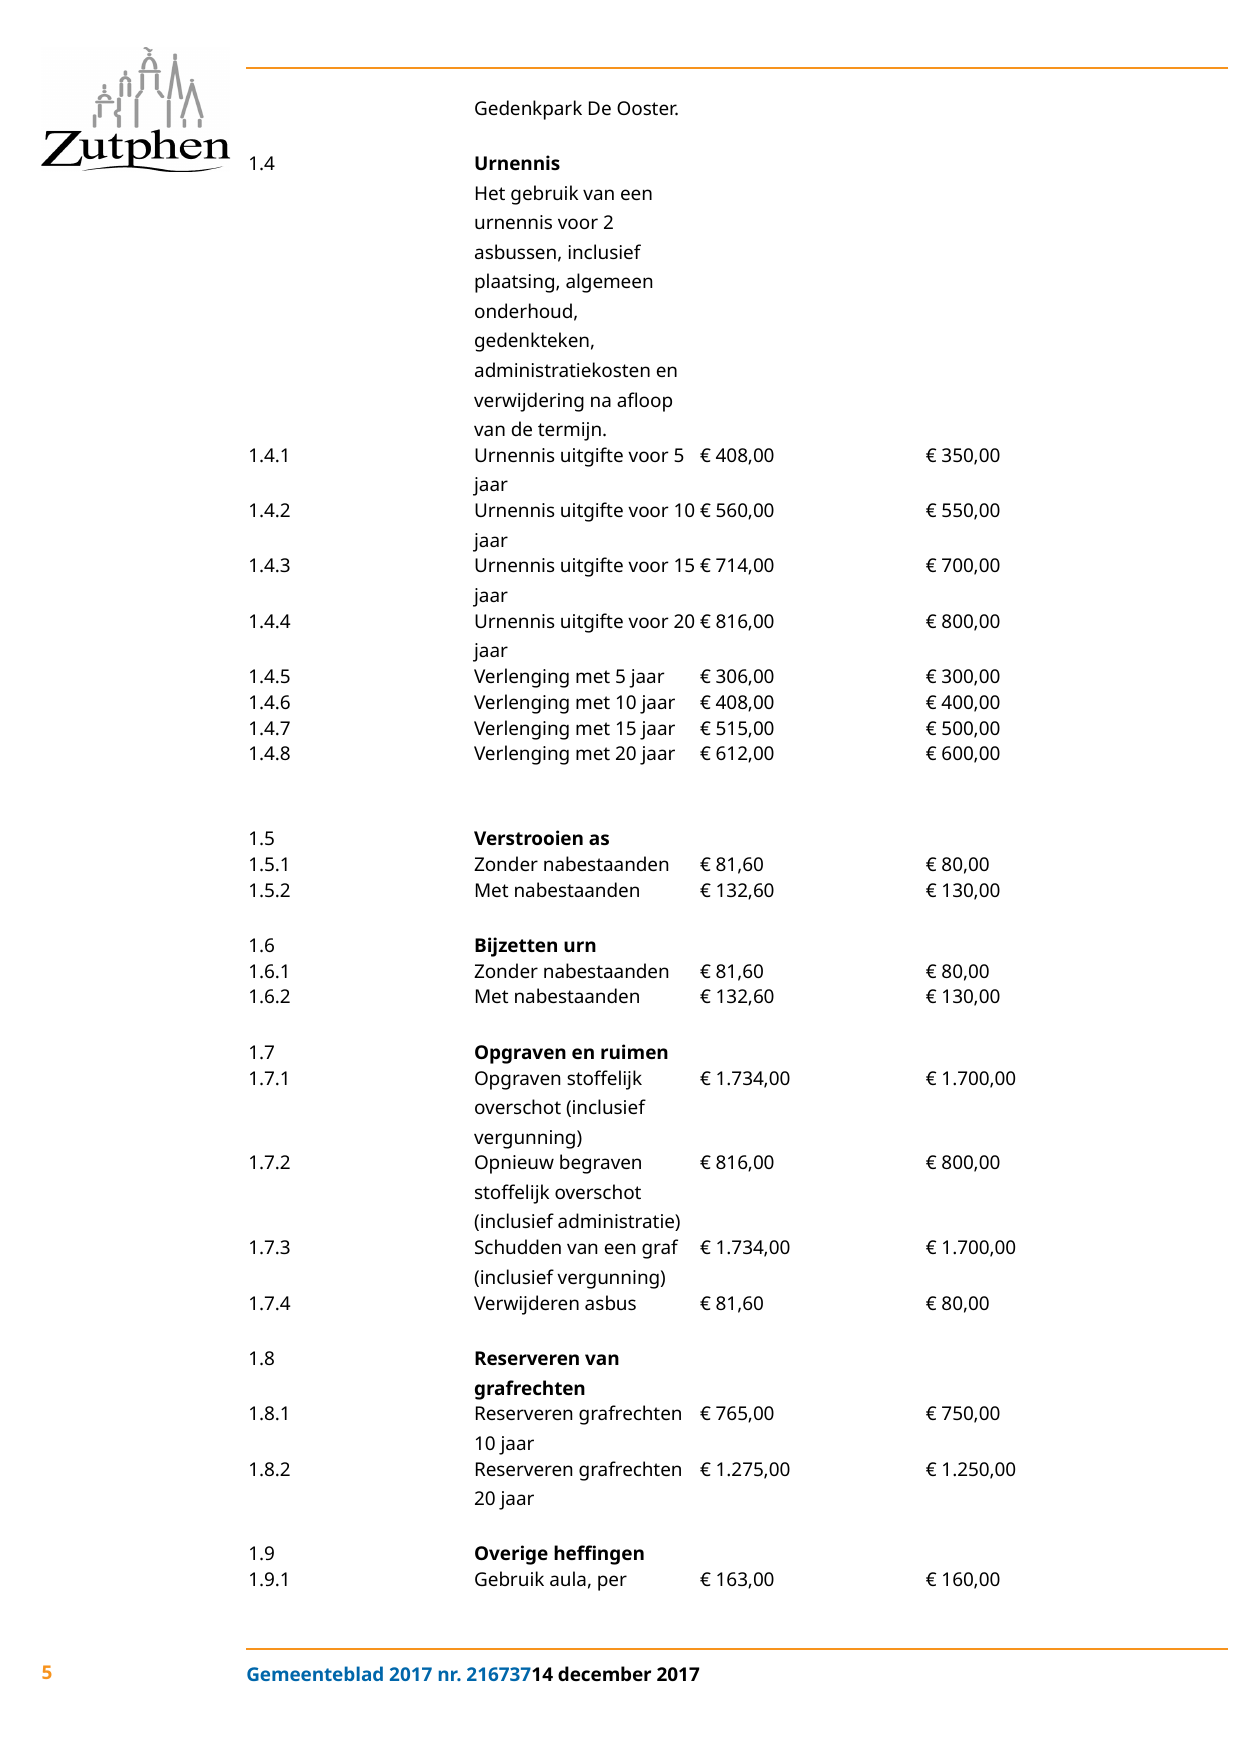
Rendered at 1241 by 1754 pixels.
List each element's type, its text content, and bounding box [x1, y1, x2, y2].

table_cell Reserveren grafrechten 10 jaar [474, 1400, 700, 1456]
table_cell € 130,00 [926, 877, 1152, 903]
table_cell 1.4.4 [248, 608, 474, 663]
table_cell Met nabestaanden [474, 984, 700, 1009]
table_cell [926, 1511, 1152, 1566]
table_cell € 1.250,00 [926, 1456, 1152, 1511]
table_cell € 550,00 [926, 498, 1152, 553]
table_cell [700, 796, 926, 851]
table_cell 1.5.1 [248, 851, 474, 877]
table_cell 1.8.2 [248, 1456, 474, 1511]
table_cell Urnennis uitgifte voor 15 jaar [474, 553, 700, 608]
table_cell € 1.734,00 [700, 1065, 926, 1149]
table_cell [926, 121, 1152, 442]
table_cell Opgraven stoffelijk overschot (inclusief vergunning) [474, 1065, 700, 1149]
table_cell Gedenkpark De Ooster. [474, 95, 700, 121]
table_cell € 408,00 [700, 689, 926, 715]
table_cell € 81,60 [700, 851, 926, 877]
table_cell € 816,00 [700, 608, 926, 663]
table_cell Schudden van een graf (inclusief vergunning) [474, 1235, 700, 1290]
table_cell € 80,00 [926, 1290, 1152, 1316]
table_cell Gebruik aula, per [474, 1566, 700, 1592]
table_cell € 1.734,00 [700, 1235, 926, 1290]
table_cell € 1.700,00 [926, 1235, 1152, 1290]
table_cell 1.4.6 [248, 689, 474, 715]
table_cell € 765,00 [700, 1400, 926, 1456]
table_cell Met nabestaanden [474, 877, 700, 903]
table_cell [700, 121, 926, 442]
table_cell Verwijderen asbus [474, 1290, 700, 1316]
table_cell € 714,00 [700, 553, 926, 608]
table_cell € 700,00 [926, 553, 1152, 608]
table_cell Opnieuw begraven stoffelijk overschot (inclusief administratie) [474, 1150, 700, 1234]
table_cell [700, 1316, 926, 1400]
table_cell Verstrooien as [474, 796, 700, 851]
table_cell € 306,00 [700, 663, 926, 689]
table_cell 1.4.8 [248, 741, 474, 796]
table_cell € 81,60 [700, 958, 926, 984]
table_cell 1.4 [248, 121, 474, 442]
table_cell 1.4.1 [248, 442, 474, 497]
table_cell € 132,60 [700, 877, 926, 903]
table_cell Verlenging met 5 jaar [474, 663, 700, 689]
table_cell 1.5.2 [248, 877, 474, 903]
table_cell 1.7.4 [248, 1290, 474, 1316]
table_cell [700, 1511, 926, 1566]
table_cell € 160,00 [926, 1566, 1152, 1592]
table_cell 1.9 [248, 1511, 474, 1566]
table_cell € 132,60 [700, 984, 926, 1009]
table_cell € 515,00 [700, 715, 926, 741]
table_cell € 800,00 [926, 608, 1152, 663]
table_cell € 408,00 [700, 442, 926, 497]
table_cell 1.4.3 [248, 553, 474, 608]
table_cell Reserveren van grafrechten [474, 1316, 700, 1400]
table_cell € 500,00 [926, 715, 1152, 741]
table_cell Verlenging met 20 jaar [474, 741, 700, 796]
table_cell € 1.700,00 [926, 1065, 1152, 1149]
table_cell € 612,00 [700, 741, 926, 796]
table_cell [700, 1009, 926, 1065]
table_cell Overige heffingen [474, 1511, 700, 1566]
table_cell Zonder nabestaanden [474, 851, 700, 877]
picture [41, 47, 231, 172]
table_cell 1.7.1 [248, 1065, 474, 1149]
table_cell € 81,60 [700, 1290, 926, 1316]
table_cell € 163,00 [700, 1566, 926, 1592]
table_cell Urnennis uitgifte voor 20 jaar [474, 608, 700, 663]
table_cell € 300,00 [926, 663, 1152, 689]
table_cell [700, 903, 926, 958]
table_cell € 80,00 [926, 958, 1152, 984]
table_cell 1.8 [248, 1316, 474, 1400]
table_cell Bijzetten urn [474, 903, 700, 958]
table_cell € 560,00 [700, 498, 926, 553]
table_cell Opgraven en ruimen [474, 1009, 700, 1065]
table_cell Reserveren grafrechten 20 jaar [474, 1456, 700, 1511]
table_cell € 816,00 [700, 1150, 926, 1234]
table_cell Urnennis uitgifte voor 10 jaar [474, 498, 700, 553]
table_cell € 80,00 [926, 851, 1152, 877]
table_cell [926, 1316, 1152, 1400]
table_cell [700, 95, 926, 121]
table_cell 1.5 [248, 796, 474, 851]
table_cell 1.6.1 [248, 958, 474, 984]
table_cell € 130,00 [926, 984, 1152, 1009]
table_cell 1.4.5 [248, 663, 474, 689]
table_cell € 750,00 [926, 1400, 1152, 1456]
table_cell [248, 95, 474, 121]
table_cell Urnennis uitgifte voor 5 jaar [474, 442, 700, 497]
table_cell [926, 903, 1152, 958]
table_cell Verlenging met 10 jaar [474, 689, 700, 715]
table_cell Zonder nabestaanden [474, 958, 700, 984]
table_cell € 400,00 [926, 689, 1152, 715]
table_cell 1.6.2 [248, 984, 474, 1009]
table_cell [926, 1009, 1152, 1065]
table_cell 1.4.7 [248, 715, 474, 741]
table_cell € 600,00 [926, 741, 1152, 796]
table_cell € 1.275,00 [700, 1456, 926, 1511]
table_cell 1.7.2 [248, 1150, 474, 1234]
table_cell 1.7.3 [248, 1235, 474, 1290]
table_cell 1.7 [248, 1009, 474, 1065]
table_cell [926, 95, 1152, 121]
table_cell € 800,00 [926, 1150, 1152, 1234]
table_cell Verlenging met 15 jaar [474, 715, 700, 741]
table_cell 1.4.2 [248, 498, 474, 553]
table_cell Urnennis Het gebruik van een urnennis voor 2 asbussen, inclusief plaatsing, algemeen onderhoud, gedenkteken, administratiekosten en verwijdering na afloop van de termijn. [474, 121, 700, 442]
table_cell 1.6 [248, 903, 474, 958]
table_cell € 350,00 [926, 442, 1152, 497]
table_cell 1.9.1 [248, 1566, 474, 1592]
table_cell 1.8.1 [248, 1400, 474, 1456]
table_cell [926, 796, 1152, 851]
